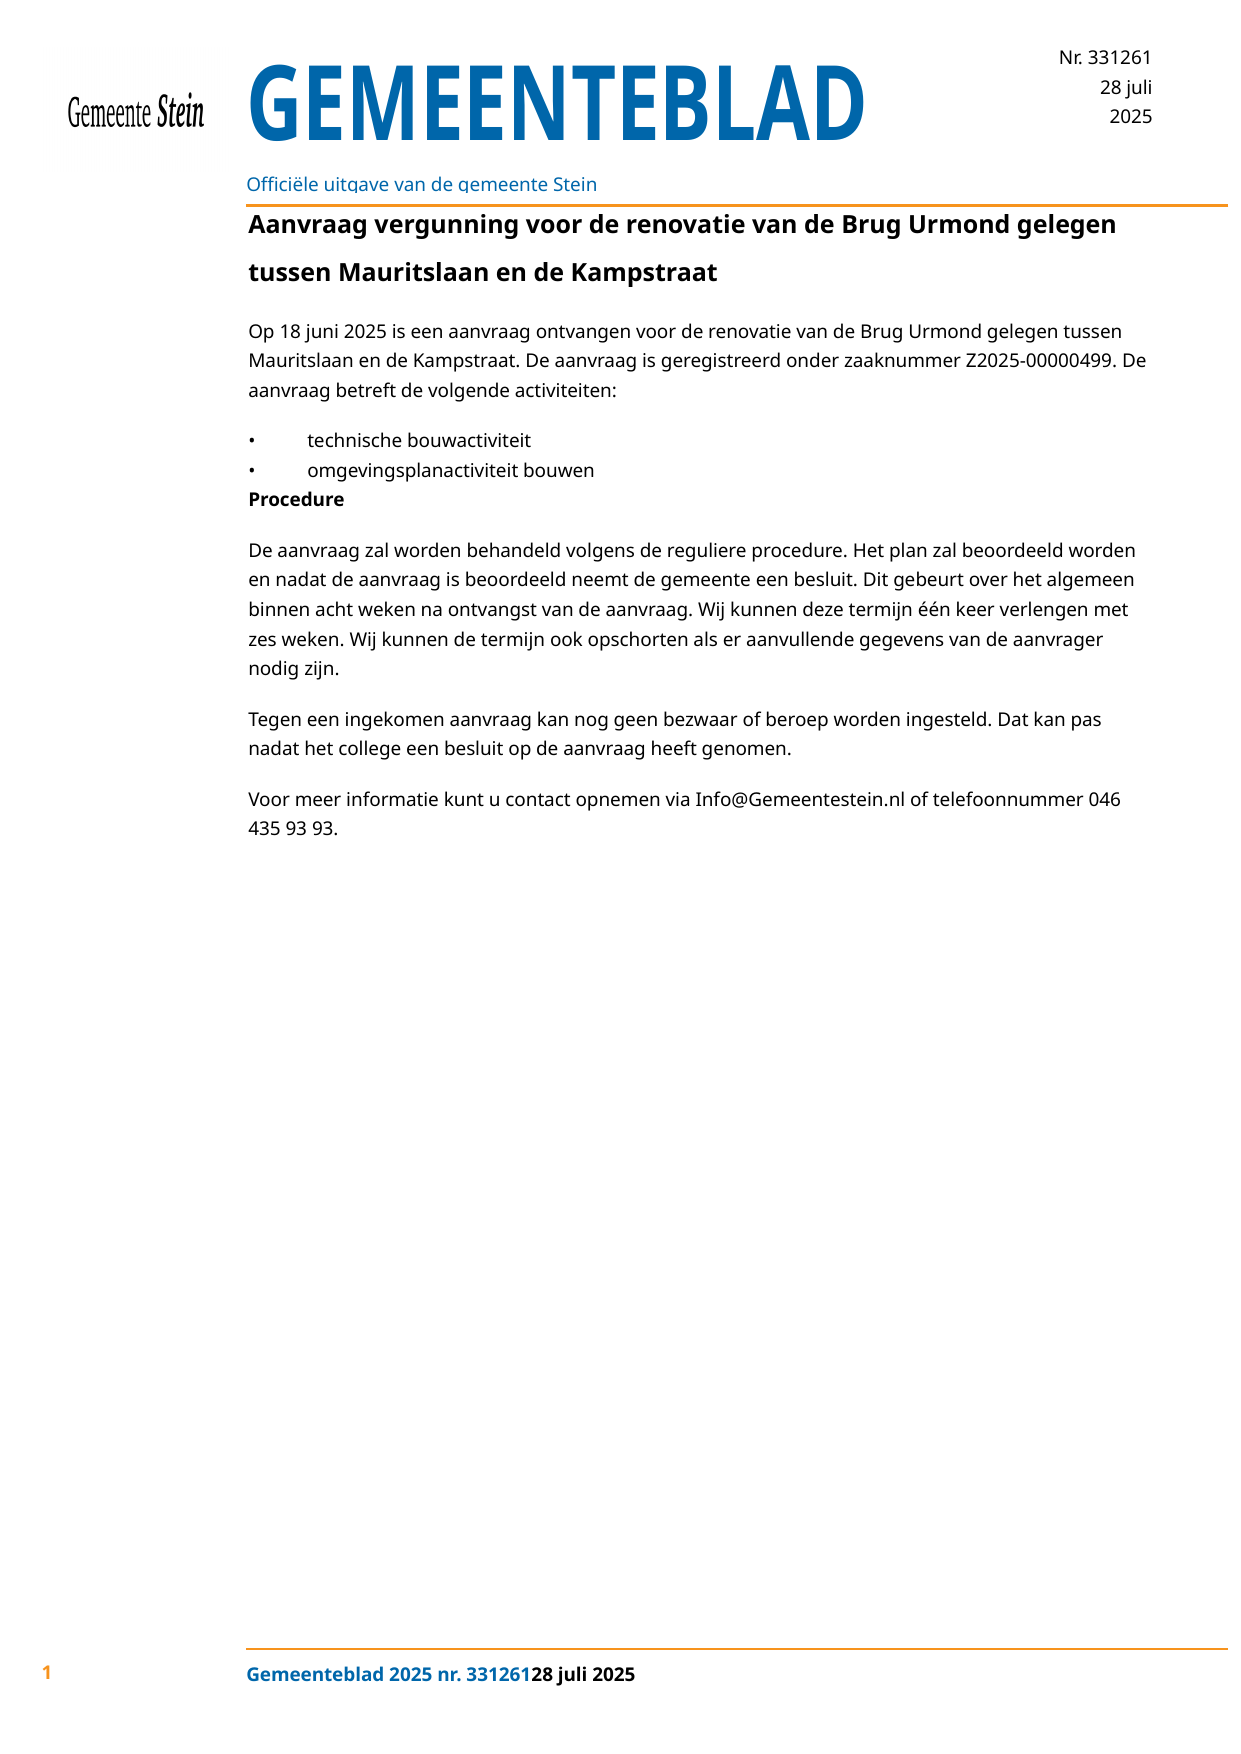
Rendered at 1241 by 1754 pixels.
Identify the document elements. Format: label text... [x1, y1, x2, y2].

text Voor meer informatie kunt u contact opnemen via Info@Gemeentestein.nl of telefoonnummer 046 435 93 93. [248, 786, 1152, 841]
text De aanvraag zal worden behandeld volgens de reguliere procedure. Het plan zal beoordeeld worden en nadat de aanvraag is beoordeeld neemt de gemeente een besluit. Dit gebeurt over het algemeen binnen acht weken na ontvangst van de aanvraag. Wij kunnen deze termijn één keer verlengen met zes weken. Wij kunnen de termijn ook opschorten als er aanvullende gegevens van de aanvrager nodig zijn. [248, 537, 1152, 681]
text Procedure [248, 487, 1152, 512]
text Tegen een ingekomen aanvraag kan nog geen bezwaar of beroep worden ingesteld. Dat kan pas nadat het college een besluit op de aanvraag heeft genomen. [248, 706, 1152, 761]
list technische bouwactiviteit [248, 427, 1152, 453]
text Aanvraag vergunning voor de renovatie van de Brug Urmond gelegen tussen Mauritslaan en de Kampstraat [248, 207, 1152, 288]
list omgevingsplanactiviteit bouwen [248, 457, 1152, 483]
picture [41, 47, 231, 172]
text Op 18 juni 2025 is een aanvraag ontvangen voor de renovatie van de Brug Urmond gelegen tussen Mauritslaan en de Kampstraat. De aanvraag is geregistreerd onder zaaknummer Z2025-00000499. De aanvraag betreft de volgende activiteiten: [248, 318, 1152, 403]
